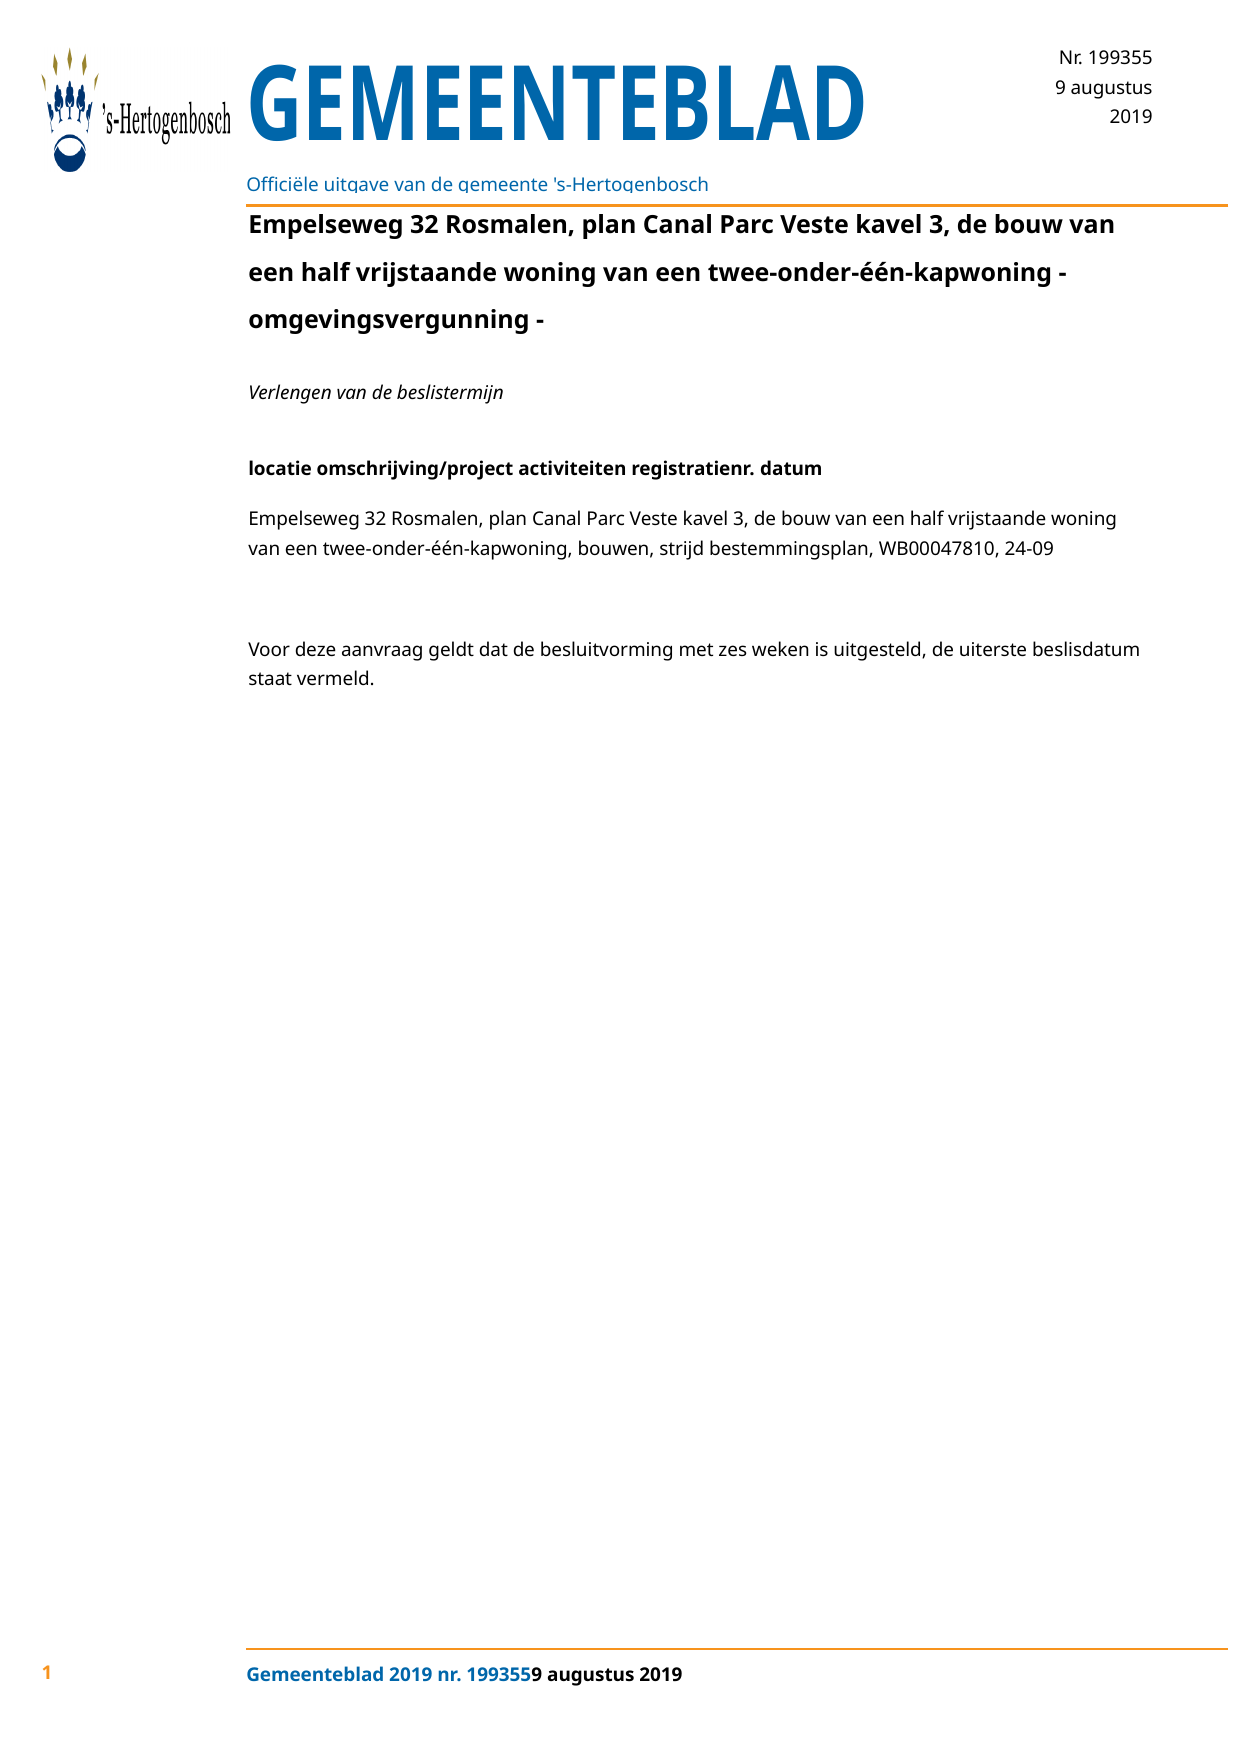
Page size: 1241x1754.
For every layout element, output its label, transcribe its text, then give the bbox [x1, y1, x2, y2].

text Verlengen van de beslistermijn [248, 379, 1152, 405]
text Empelseweg 32 Rosmalen, plan Canal Parc Veste kavel 3, de bouw van een half vrijstaande woning van een twee-onder-één-kapwoning - omgevingsvergunning - [248, 207, 1152, 336]
text locatie omschrijving/project activiteiten registratienr. datum [248, 455, 1152, 481]
picture [41, 47, 231, 172]
text Empelseweg 32 Rosmalen, plan Canal Parc Veste kavel 3, de bouw van een half vrijstaande woning van een twee-onder-één-kapwoning, bouwen, strijd bestemmingsplan, WB00047810, 24-09 [248, 506, 1152, 561]
text Voor deze aanvraag geldt dat de besluitvorming met zes weken is uitgesteld, de uiterste beslisdatum staat vermeld. [248, 636, 1152, 691]
